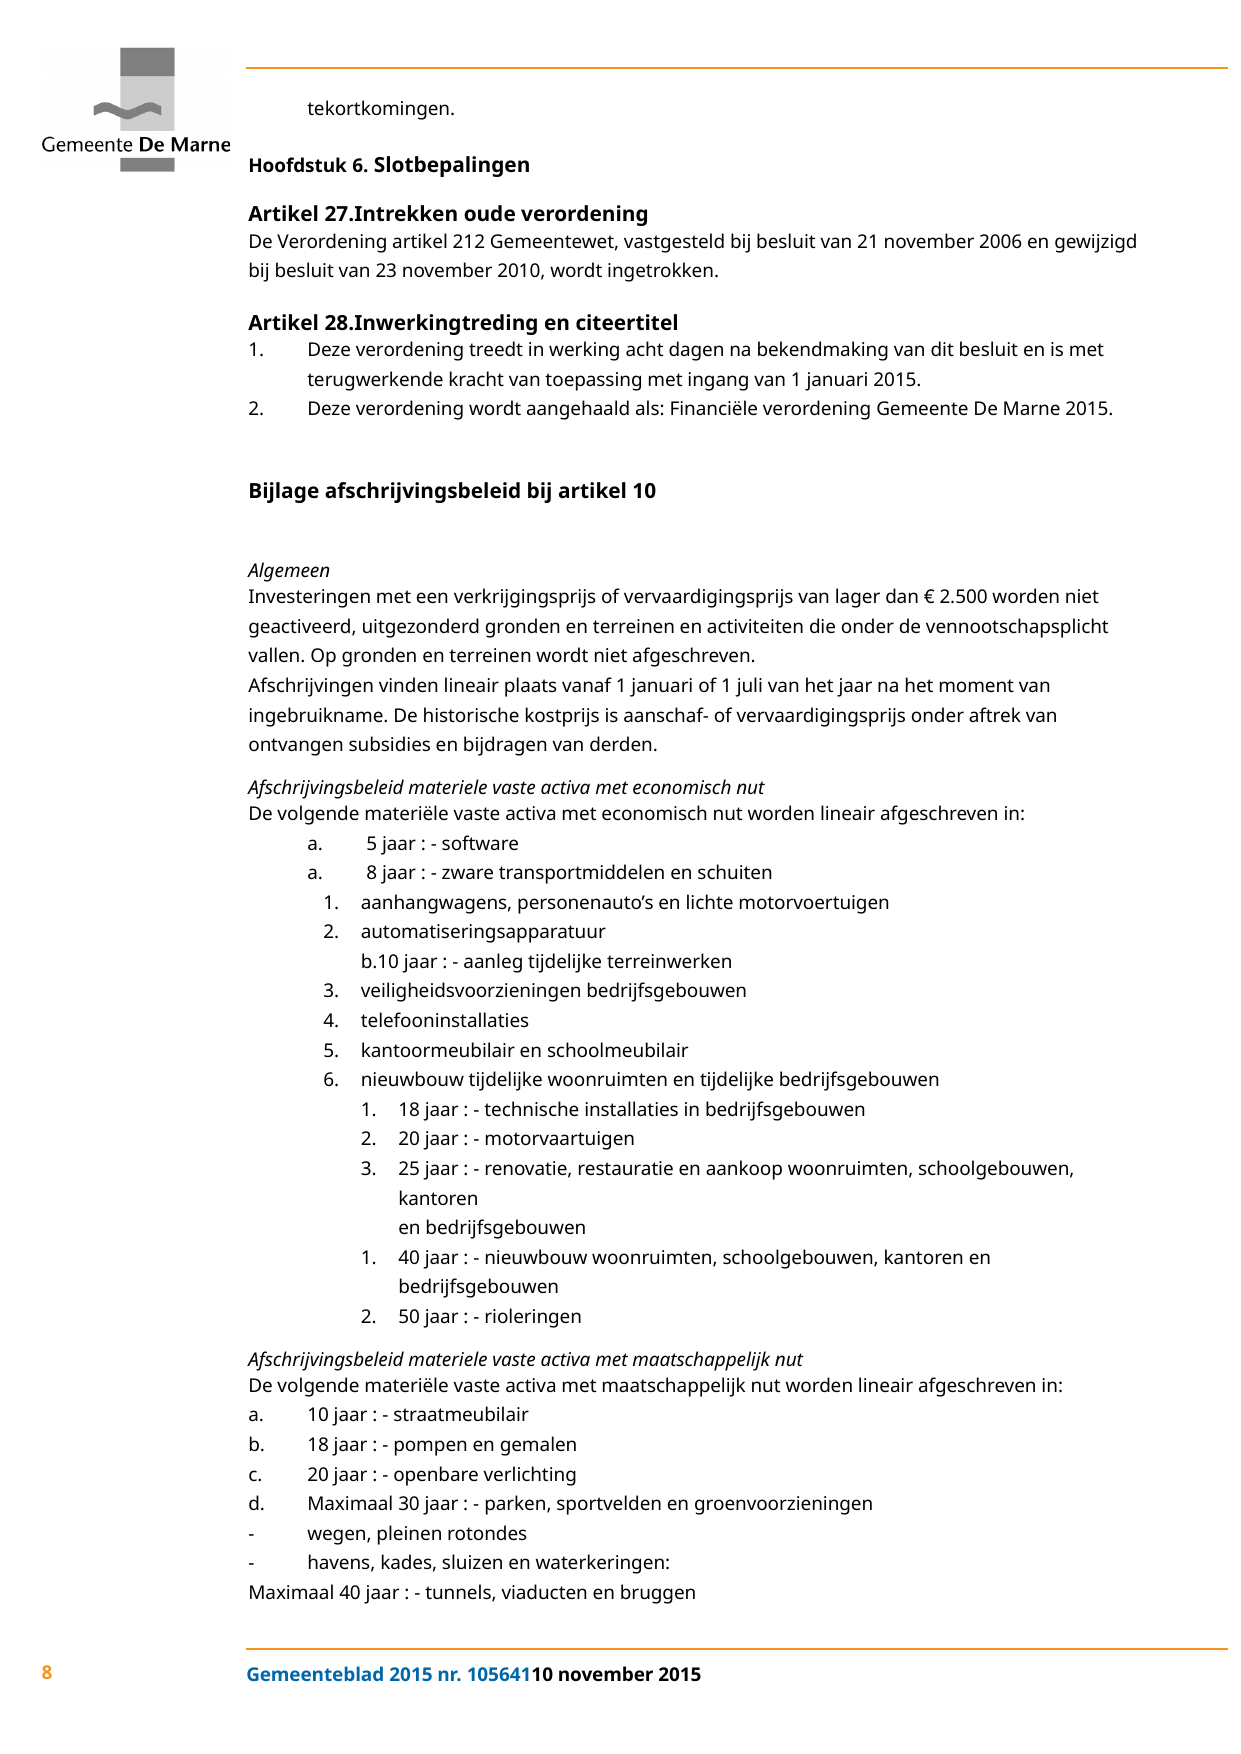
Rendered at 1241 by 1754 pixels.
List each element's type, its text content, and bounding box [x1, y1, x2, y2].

list wegen, pleinen rotondes [248, 1520, 1152, 1546]
text Algemeen [248, 558, 1152, 583]
list 20 jaar : - openbare verlichting [248, 1461, 1152, 1486]
text De volgende materiële vaste activa met economisch nut worden lineair afgeschreven in: [248, 800, 1152, 826]
list veiligheidsvoorzieningen bedrijfsgebouwen [323, 978, 1152, 1003]
list 40 jaar : - nieuwbouw woonruimten, schoolgebouwen, kantoren en bedrijfsgebouwen [361, 1244, 1152, 1299]
list 8 jaar : - zware transportmiddelen en schuiten [307, 859, 1152, 885]
text Afschrijvingen vinden lineair plaats vanaf 1 januari of 1 juli van het jaar na het moment van ingebruikname. De historische kostprijs is aanschaf- of vervaardigingsprijs onder aftrek van ontvangen subsidies en bijdragen van derden. [248, 672, 1152, 757]
list telefooninstallaties [323, 1007, 1152, 1033]
list en bedrijfsgebouwen [361, 1214, 1152, 1240]
text Afschrijvingsbeleid materiele vaste activa met maatschappelijk nut [248, 1346, 1152, 1372]
list 5 jaar : - software [307, 830, 1152, 856]
list Maximaal 30 jaar : - parken, sportvelden en groenvoorzieningen [248, 1490, 1152, 1516]
text Hoofdstuk 6. Slotbepalingen [248, 150, 1152, 178]
list nieuwbouw tijdelijke woonruimten en tijdelijke bedrijfsgebouwen [323, 1066, 1152, 1092]
text Bijlage afschrijvingsbeleid bij artikel 10 [248, 476, 1152, 505]
list Deze verordening wordt aangehaald als: Financiële verordening Gemeente De Marne 2015. [248, 395, 1152, 421]
text Afschrijvingsbeleid materiele vaste activa met economisch nut [248, 774, 1152, 800]
list 25 jaar : - renovatie, restauratie en aankoop woonruimten, schoolgebouwen, kantoren [361, 1155, 1152, 1211]
list automatiseringsapparatuur [323, 918, 1152, 944]
list 18 jaar : - pompen en gemalen [248, 1431, 1152, 1457]
list Deze verordening treedt in werking acht dagen na bekendmaking van dit besluit en is met terugwerkende kracht van toepassing met ingang van 1 januari 2015. [248, 336, 1152, 392]
text De Verordening artikel 212 Gemeentewet, vastgesteld bij besluit van 21 november 2006 en gewijzigd bij besluit van 23 november 2010, wordt ingetrokken. [248, 228, 1152, 283]
text Maximaal 40 jaar : - tunnels, viaducten en bruggen [248, 1579, 1152, 1605]
text De volgende materiële vaste activa met maatschappelijk nut worden lineair afgeschreven in: [248, 1372, 1152, 1398]
picture [41, 47, 231, 172]
text Artikel 28.Inwerkingtreding en citeertitel [248, 308, 1152, 336]
list 50 jaar : - rioleringen [361, 1303, 1152, 1329]
list aanhangwagens, personenauto’s en lichte motorvoertuigen [323, 889, 1152, 915]
list 10 jaar : - straatmeubilair [248, 1402, 1152, 1427]
list havens, kades, sluizen en waterkeringen: [248, 1549, 1152, 1575]
list tekortkomingen. [248, 95, 1152, 121]
list 20 jaar : - motorvaartuigen [361, 1126, 1152, 1151]
list b.10 jaar : - aanleg tijdelijke terreinwerken [323, 948, 1152, 974]
list kantoormeubilair en schoolmeubilair [323, 1037, 1152, 1063]
text Investeringen met een verkrijgingsprijs of vervaardigingsprijs van lager dan € 2.500 worden niet geactiveerd, uitgezonderd gronden en terreinen en activiteiten die onder de vennootschapsplicht vallen. Op gronden en terreinen wordt niet afgeschreven. [248, 583, 1152, 668]
text Artikel 27.Intrekken oude verordening [248, 199, 1152, 228]
list 18 jaar : - technische installaties in bedrijfsgebouwen [361, 1096, 1152, 1122]
